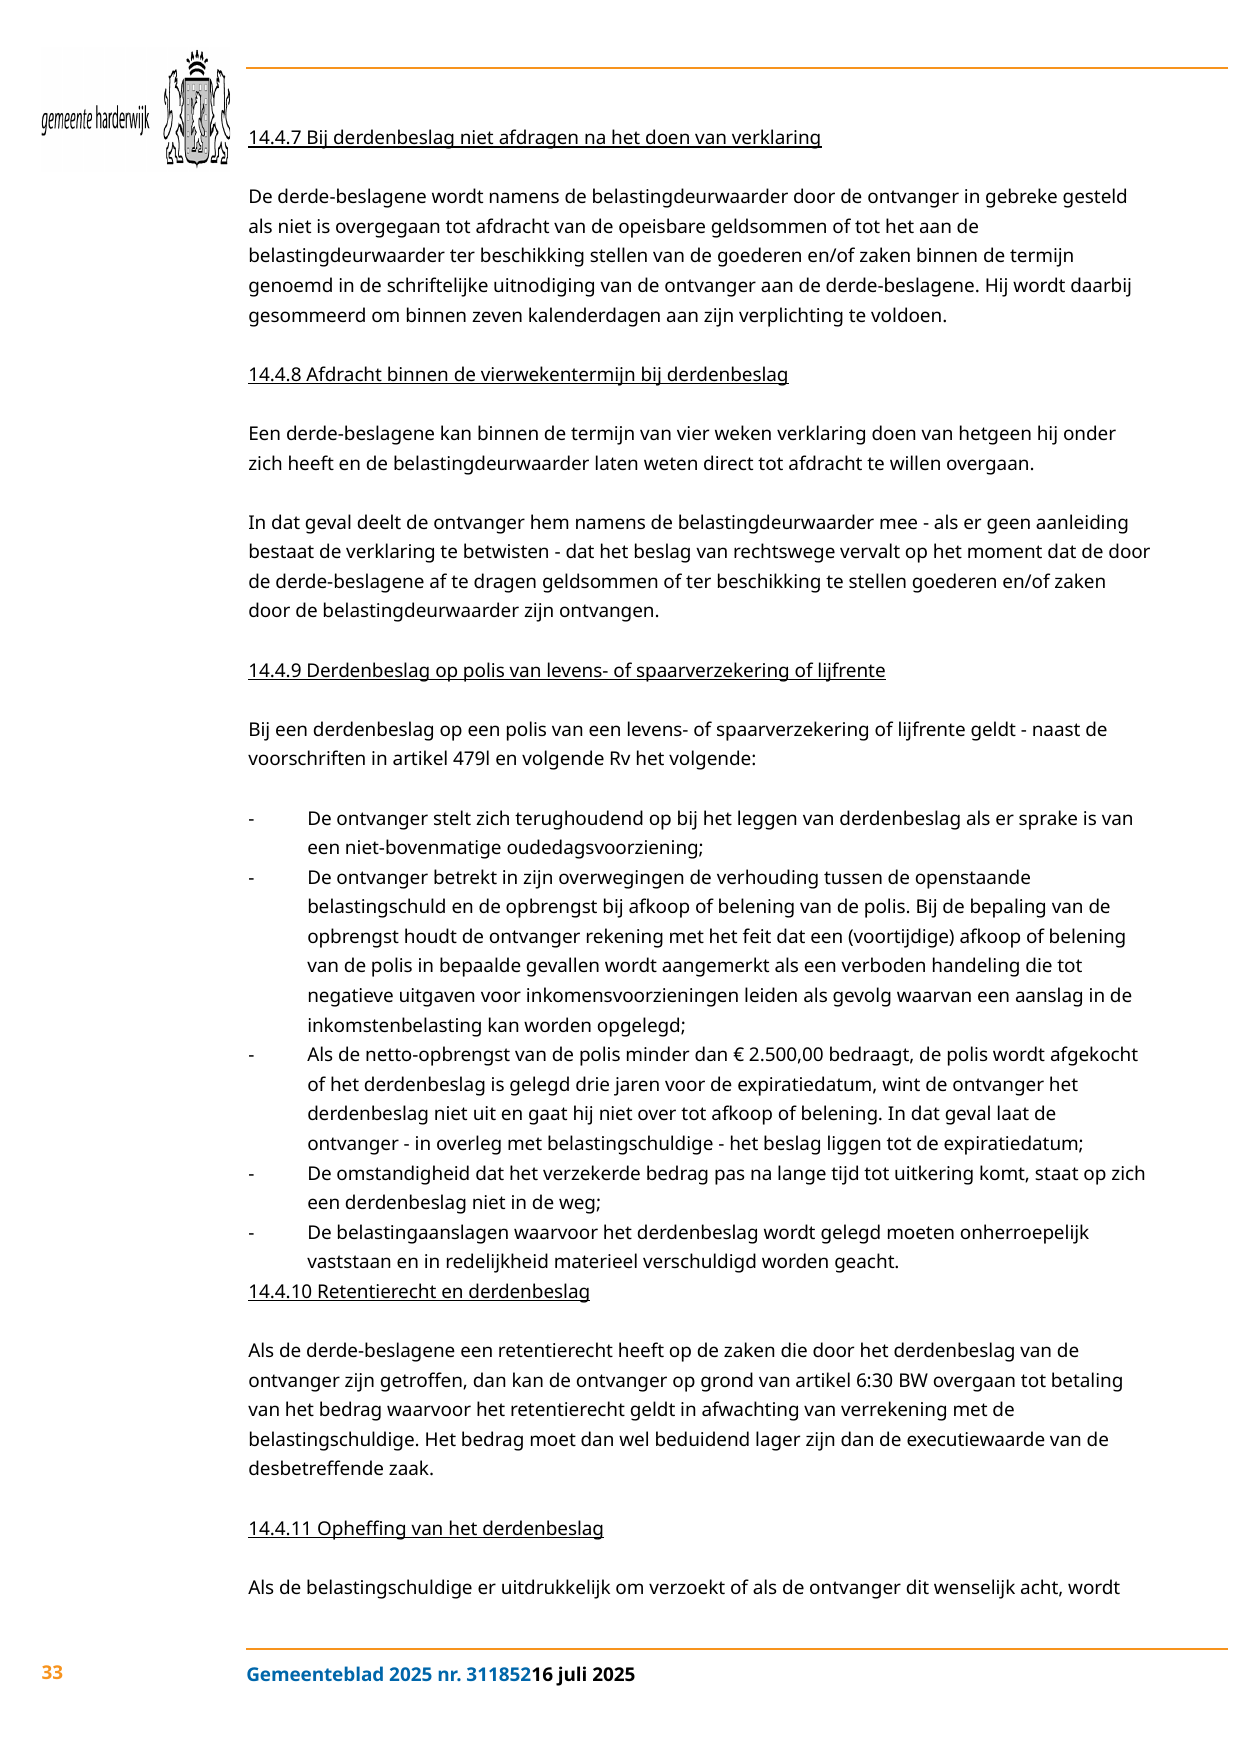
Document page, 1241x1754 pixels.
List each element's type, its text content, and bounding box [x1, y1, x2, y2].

text Als de belastingschuldige er uitdrukkelijk om verzoekt of als de ontvanger dit wenselijk acht, wordt [248, 1574, 1152, 1600]
list De omstandigheid dat het verzekerde bedrag pas na lange tijd tot uitkering komt, staat op zich een derdenbeslag niet in de weg; [248, 1160, 1152, 1215]
text 14.4.10 Retentierecht en derdenbeslag [248, 1278, 1152, 1304]
text Als de derde-beslagene een retentierecht heeft op de zaken die door het derdenbeslag van de ontvanger zijn getroffen, dan kan de ontvanger op grond van artikel 6:30 BW overgaan tot betaling van het bedrag waarvoor het retentierecht geldt in afwachting van verrekening met de belastingschuldige. Het bedrag moet dan wel beduidend lager zijn dan de executiewaarde van de desbetreffende zaak. [248, 1337, 1152, 1481]
picture [41, 47, 231, 172]
list Als de netto-opbrengst van de polis minder dan € 2.500,00 bedraagt, de polis wordt afgekocht of het derdenbeslag is gelegd drie jaren voor de expiratiedatum, wint de ontvanger het derdenbeslag niet uit en gaat hij niet over tot afkoop of belening. In dat geval laat de ontvanger - in overleg met belastingschuldige - het beslag liggen tot de expiratiedatum; [248, 1041, 1152, 1156]
text 14.4.8 Afdracht binnen de vierwekentermijn bij derdenbeslag [248, 361, 1152, 387]
text Bij een derdenbeslag op een polis van een levens- of spaarverzekering of lijfrente geldt - naast de voorschriften in artikel 479l en volgende Rv het volgende: [248, 716, 1152, 771]
text 14.4.11 Opheffing van het derdenbeslag [248, 1515, 1152, 1541]
text 14.4.7 Bij derdenbeslag niet afdragen na het doen van verklaring [248, 124, 1152, 150]
list De ontvanger betrekt in zijn overwegingen de verhouding tussen de openstaande belastingschuld en de opbrengst bij afkoop of belening van de polis. Bij de bepaling van de opbrengst houdt de ontvanger rekening met het feit dat een (voortijdige) afkoop of belening van de polis in bepaalde gevallen wordt aangemerkt als een verboden handeling die tot negatieve uitgaven voor inkomensvoorzieningen leiden als gevolg waarvan een aanslag in de inkomstenbelasting kan worden opgelegd; [248, 864, 1152, 1038]
text In dat geval deelt de ontvanger hem namens de belastingdeurwaarder mee - als er geen aanleiding bestaat de verklaring te betwisten - dat het beslag van rechtswege vervalt op het moment dat de door de derde-beslagene af te dragen geldsommen of ter beschikking te stellen goederen en/of zaken door de belastingdeurwaarder zijn ontvangen. [248, 509, 1152, 623]
text De derde-beslagene wordt namens de belastingdeurwaarder door de ontvanger in gebreke gesteld als niet is overgegaan tot afdracht van de opeisbare geldsommen of tot het aan de belastingdeurwaarder ter beschikking stellen van de goederen en/of zaken binnen de termijn genoemd in de schriftelijke uitnodiging van de ontvanger aan de derde-beslagene. Hij wordt daarbij gesommeerd om binnen zeven kalenderdagen aan zijn verplichting te voldoen. [248, 183, 1152, 328]
text Een derde-beslagene kan binnen de termijn van vier weken verklaring doen van hetgeen hij onder zich heeft en de belastingdeurwaarder laten weten direct tot afdracht te willen overgaan. [248, 420, 1152, 476]
text 14.4.9 Derdenbeslag op polis van levens- of spaarverzekering of lijfrente [248, 657, 1152, 683]
list De ontvanger stelt zich terughoudend op bij het leggen van derdenbeslag als er sprake is van een niet-bovenmatige oudedagsvoorziening; [248, 805, 1152, 860]
list De belastingaanslagen waarvoor het derdenbeslag wordt gelegd moeten onherroepelijk vaststaan en in redelijkheid materieel verschuldigd worden geacht. [248, 1219, 1152, 1274]
